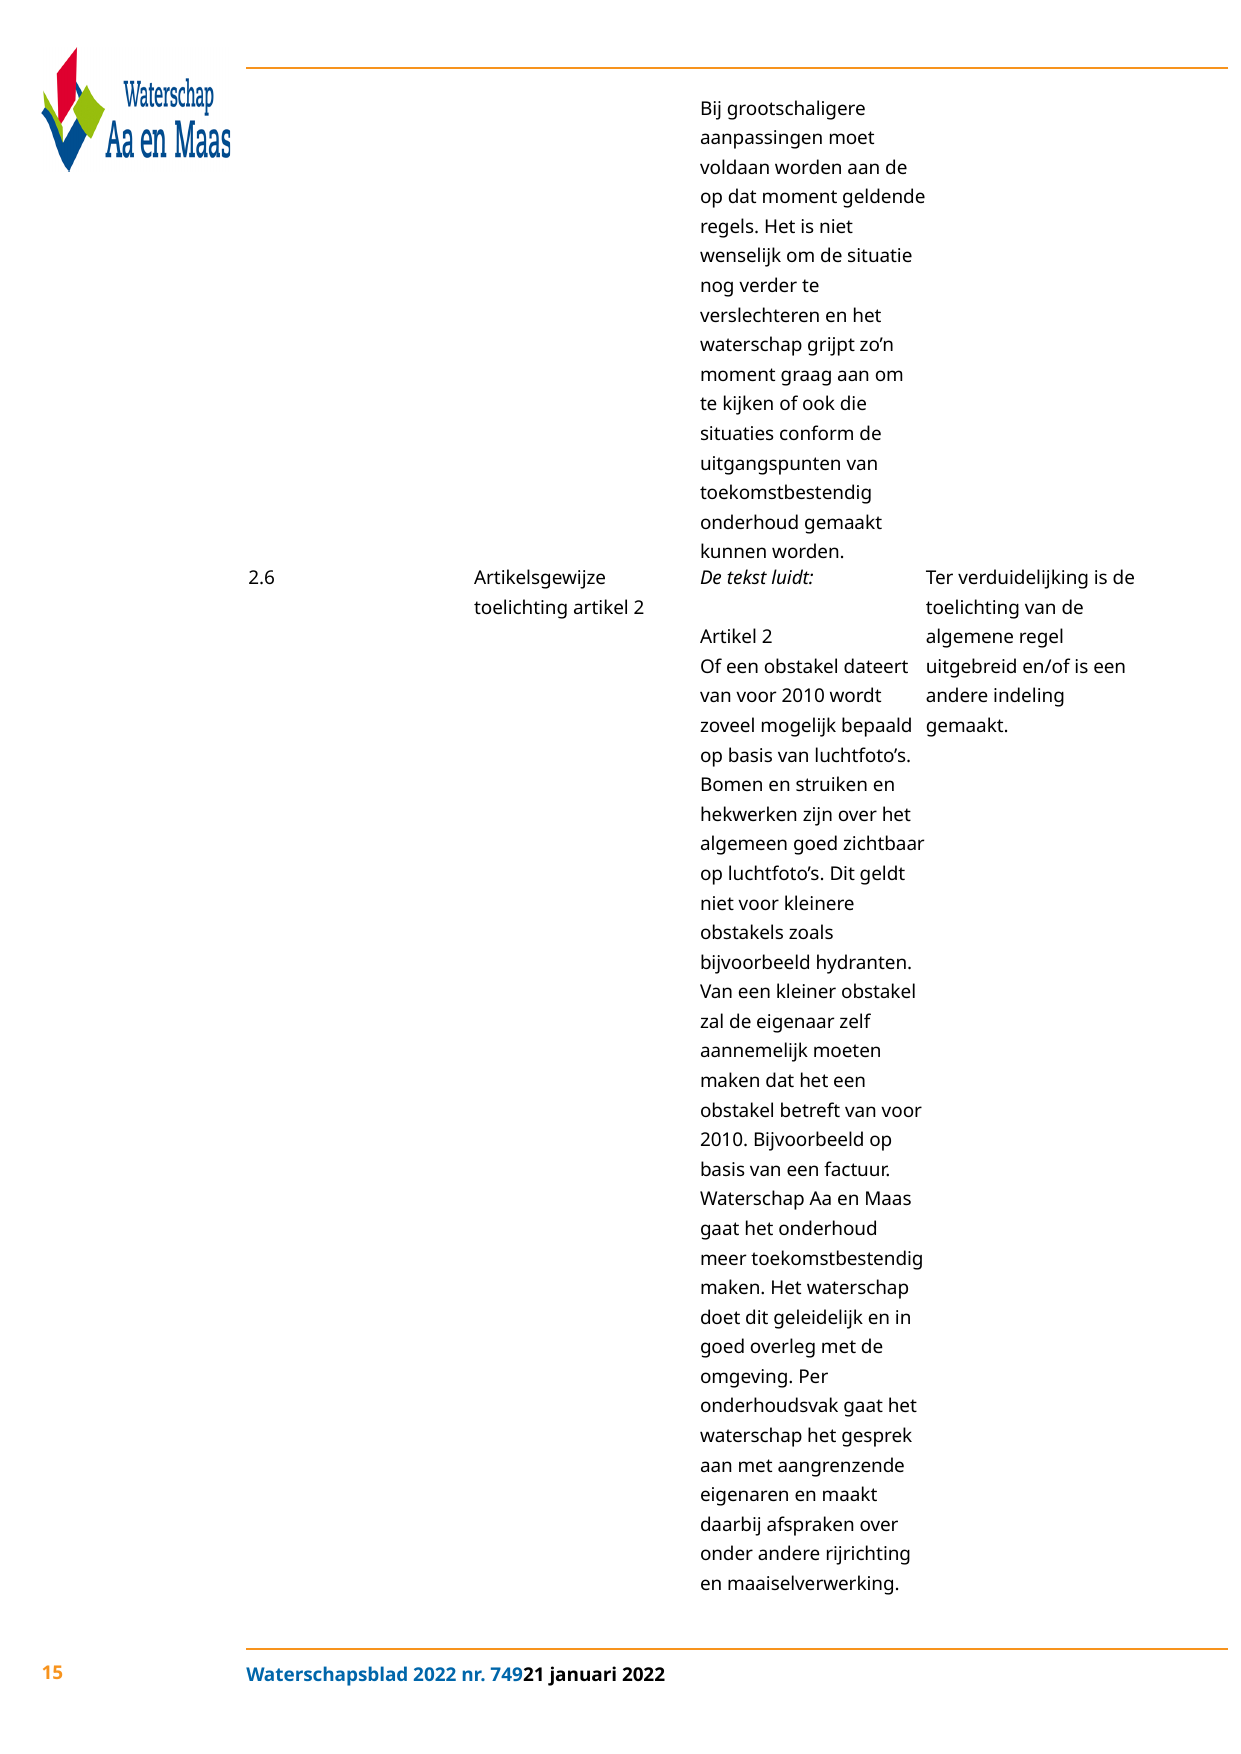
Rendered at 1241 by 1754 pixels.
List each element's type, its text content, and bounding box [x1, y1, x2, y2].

table_cell Bij grootschaligere aanpassingen moet voldaan worden aan de op dat moment geldende regels. Het is niet wenselijk om de situatie nog verder te verslechteren en het waterschap grijpt zo’n moment graag aan om te kijken of ook die situaties conform de uitgangspunten van toekomstbestendig onderhoud gemaakt kunnen worden. [700, 95, 926, 564]
table_cell Artikelsgewijze toelichting artikel 2 [474, 564, 700, 1596]
table_cell De tekst luidt: Artikel 2 Of een obstakel dateert van voor 2010 wordt zoveel mogelijk bepaald op basis van luchtfoto’s. Bomen en struiken en hekwerken zijn over het algemeen goed zichtbaar op luchtfoto’s. Dit geldt niet voor kleinere obstakels zoals bijvoorbeeld hydranten. Van een kleiner obstakel zal de eigenaar zelf aannemelijk moeten maken dat het een obstakel betreft van voor 2010. Bijvoorbeeld op basis van een factuur. Waterschap Aa en Maas gaat het onderhoud meer toekomstbestendig maken. Het waterschap doet dit geleidelijk en in goed overleg met de omgeving. Per onderhoudsvak gaat het waterschap het gesprek aan met aangrenzende eigenaren en maakt daarbij afspraken over onder andere rijrichting en maaiselverwerking. [700, 564, 926, 1596]
table_cell [474, 95, 700, 564]
table_cell [926, 95, 1152, 564]
table_cell Ter verduidelijking is de toelichting van de algemene regel uitgebreid en/of is een andere indeling gemaakt. [926, 564, 1152, 1596]
table_cell [248, 95, 474, 564]
table_cell 2.6 [248, 564, 474, 1596]
picture [41, 47, 231, 172]
